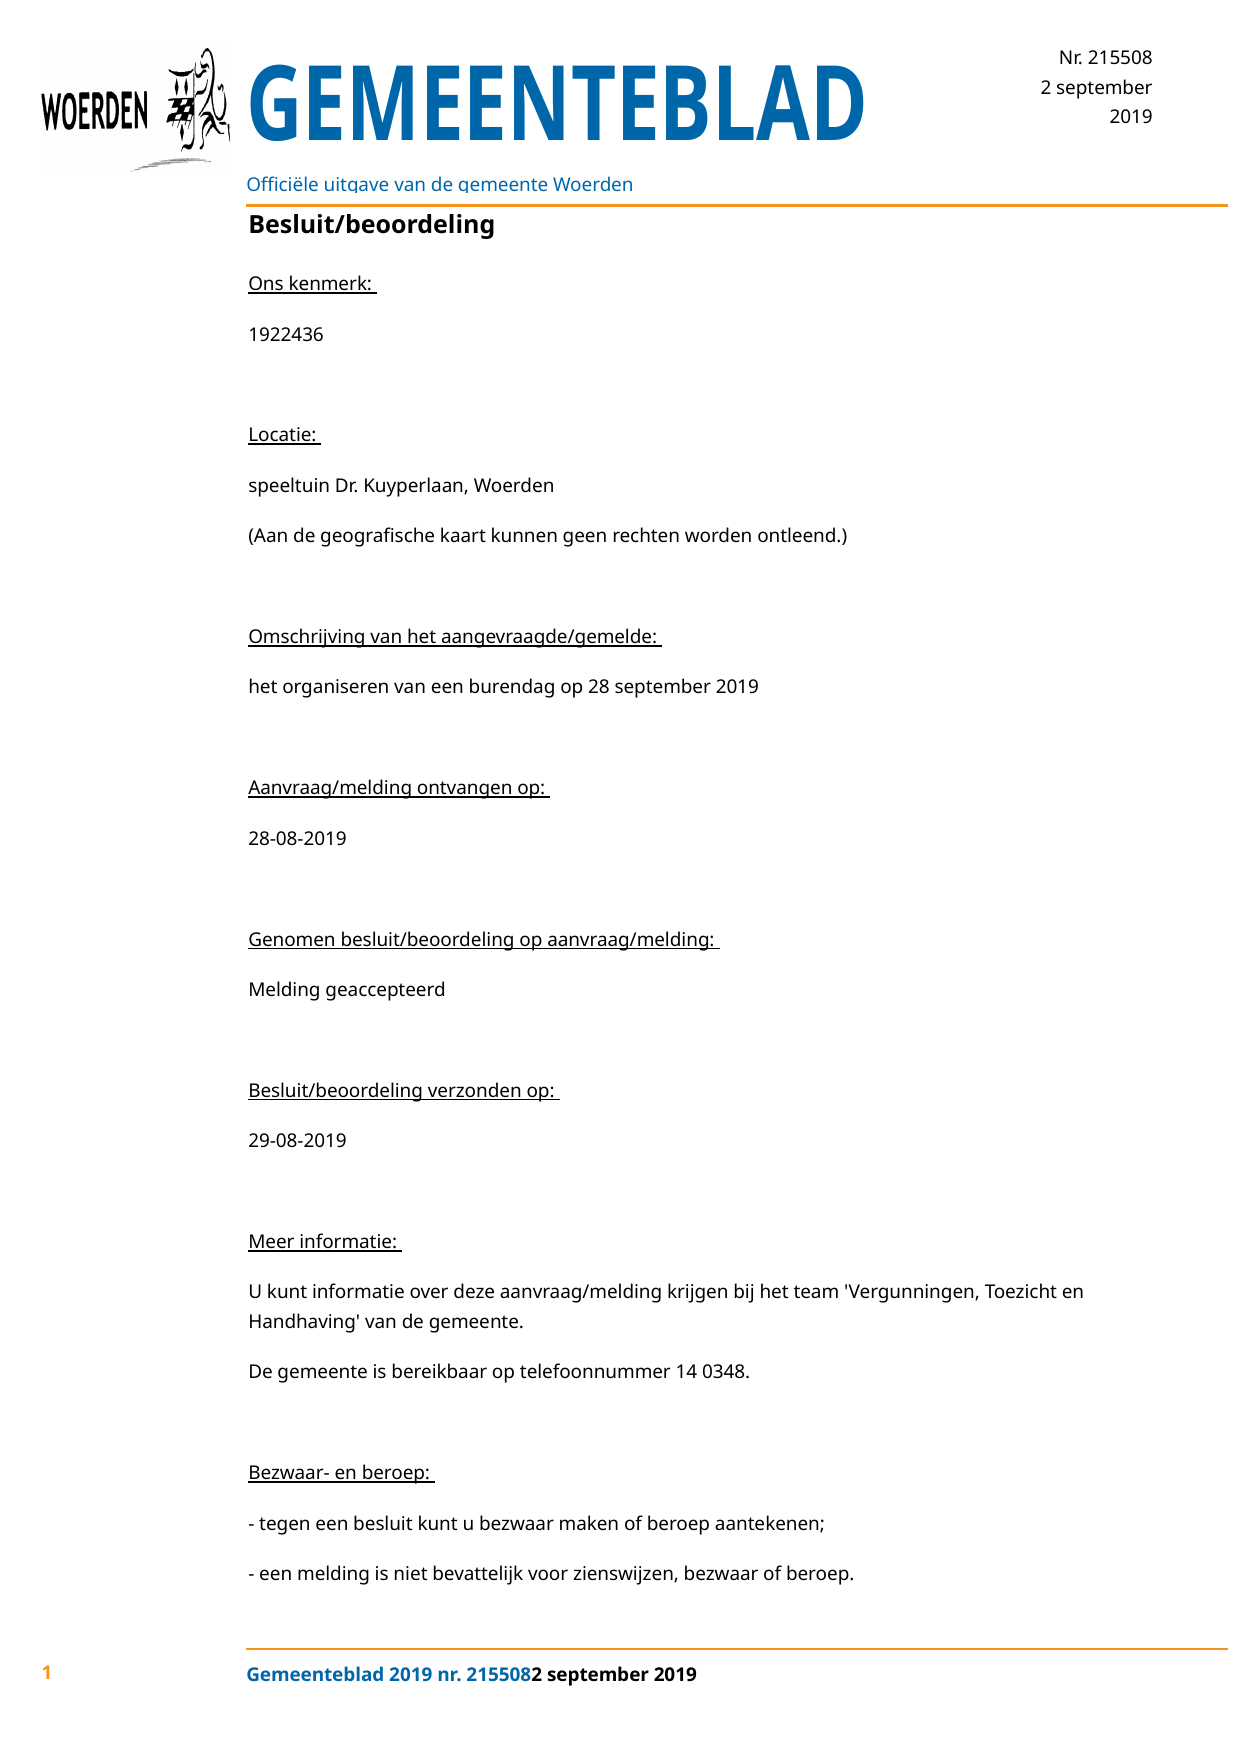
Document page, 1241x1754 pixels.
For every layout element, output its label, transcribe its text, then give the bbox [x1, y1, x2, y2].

text het organiseren van een burendag op 28 september 2019 [248, 674, 1152, 699]
text Melding geaccepteerd [248, 976, 1152, 1002]
text Locatie: [248, 422, 1152, 447]
text 1922436 [248, 321, 1152, 346]
text Bezwaar- en beroep: [248, 1459, 1152, 1485]
text Besluit/beoordeling [248, 207, 1152, 241]
text Aanvraag/melding ontvangen op: [248, 774, 1152, 800]
text U kunt informatie over deze aanvraag/melding krijgen bij het team 'Vergunningen, Toezicht en Handhaving' van de gemeente. [248, 1279, 1152, 1334]
text - tegen een besluit kunt u bezwaar maken of beroep aantekenen; [248, 1510, 1152, 1536]
text Omschrijving van het aangevraagde/gemelde: [248, 623, 1152, 649]
text Meer informatie: [248, 1228, 1152, 1254]
text Genomen besluit/beoordeling op aanvraag/melding: [248, 926, 1152, 951]
text (Aan de geografische kaart kunnen geen rechten worden ontleend.) [248, 522, 1152, 548]
text speeltuin Dr. Kuyperlaan, Woerden [248, 472, 1152, 498]
text De gemeente is bereikbaar op telefoonnummer 14 0348. [248, 1359, 1152, 1384]
text - een melding is niet bevattelijk voor zienswijzen, bezwaar of beroep. [248, 1560, 1152, 1586]
text 29-08-2019 [248, 1127, 1152, 1153]
text 28-08-2019 [248, 825, 1152, 851]
text Besluit/beoordeling verzonden op: [248, 1077, 1152, 1103]
text Ons kenmerk: [248, 270, 1152, 296]
picture [41, 47, 231, 172]
